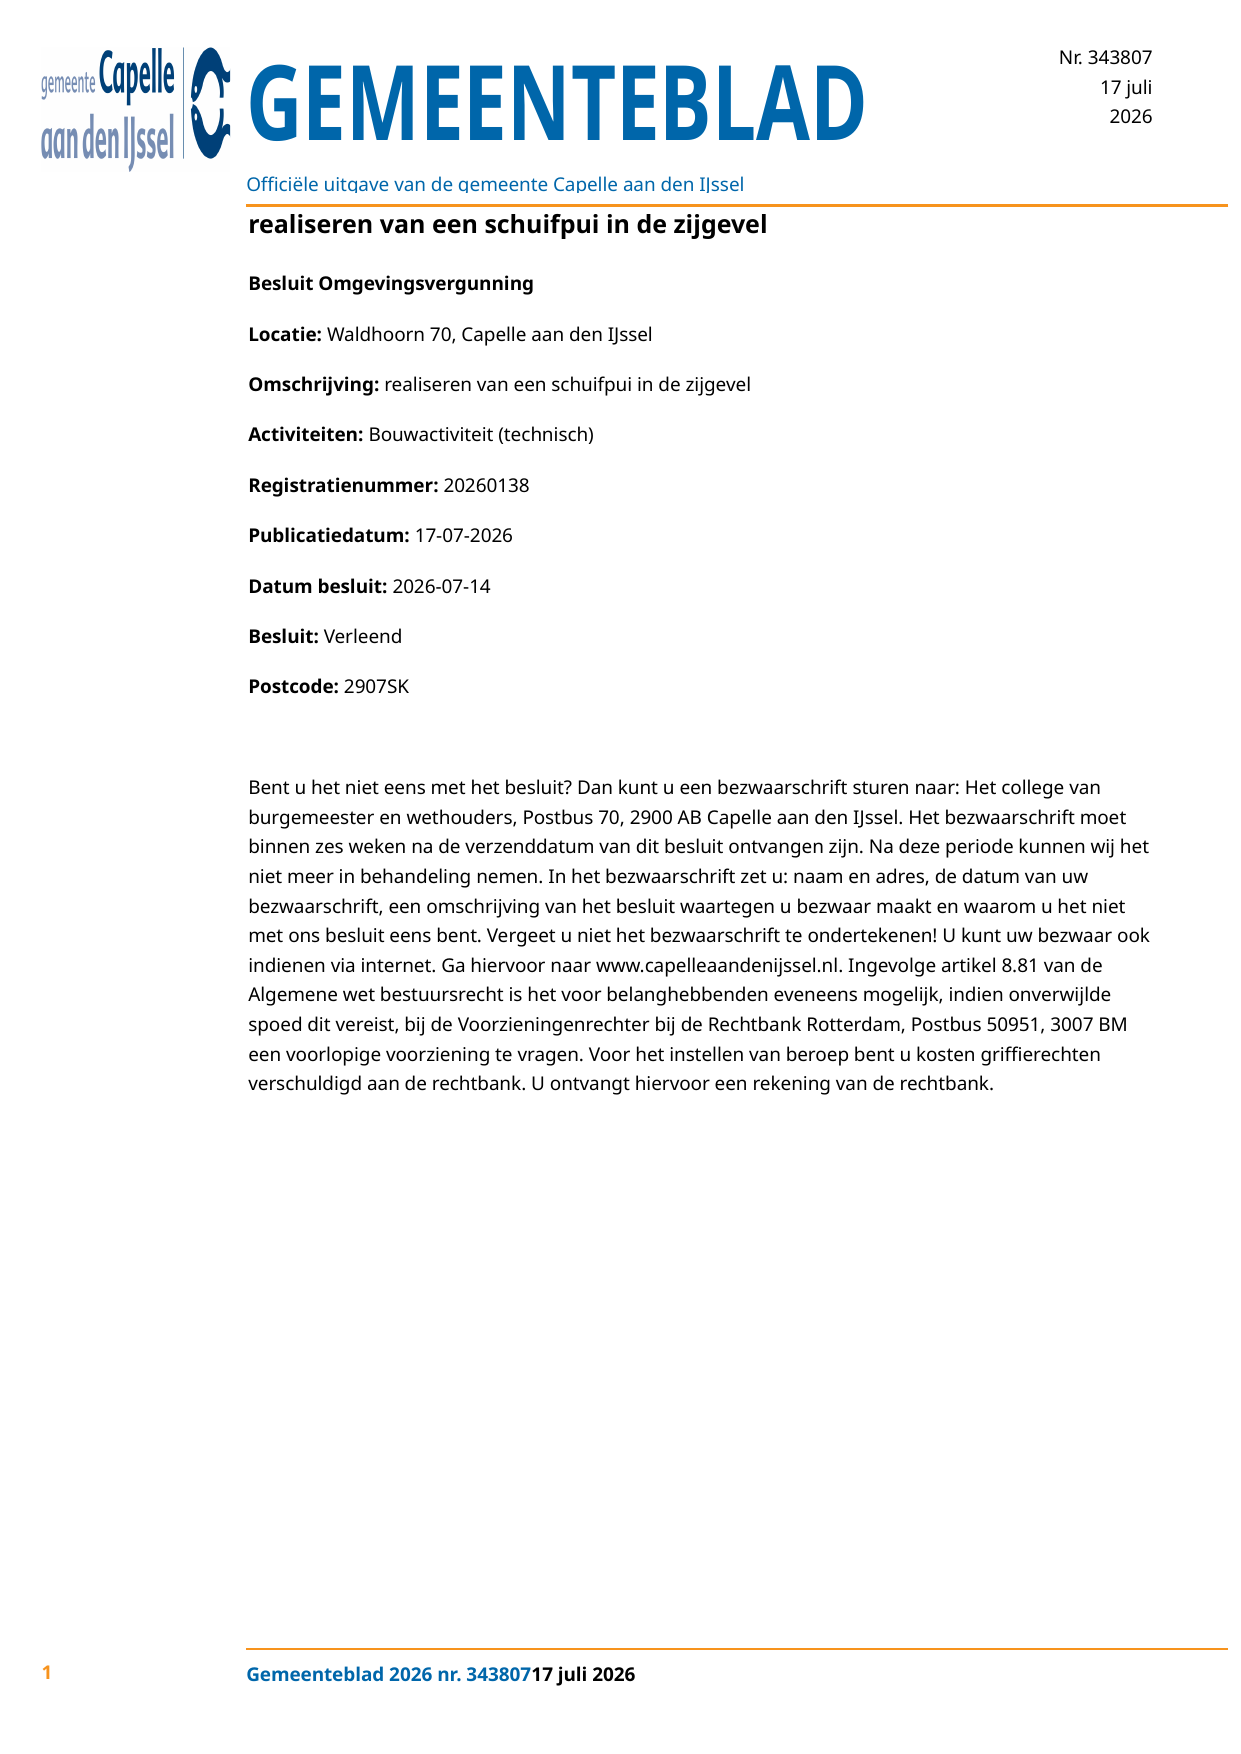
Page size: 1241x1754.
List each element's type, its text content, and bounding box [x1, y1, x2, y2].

text Omschrijving: realiseren van een schuifpui in de zijgevel [248, 371, 1152, 397]
text Besluit Omgevingsvergunning [248, 270, 1152, 296]
text Registratienummer: 20260138 [248, 472, 1152, 498]
text Bent u het niet eens met het besluit? Dan kunt u een bezwaarschrift sturen naar: Het college van burgemeester en wethouders, Postbus 70, 2900 AB Capelle aan den IJssel. Het bezwaarschrift moet binnen zes weken na de verzenddatum van dit besluit ontvangen zijn. Na deze periode kunnen wij het niet meer in behandeling nemen. In het bezwaarschrift zet u: naam en adres, de datum van uw bezwaarschrift, een omschrijving van het besluit waartegen u bezwaar maakt en waarom u het niet met ons besluit eens bent. Vergeet u niet het bezwaarschrift te ondertekenen! U kunt uw bezwaar ook indienen via internet. Ga hiervoor naar www.capelleaandenijssel.nl. Ingevolge artikel 8.81 van de Algemene wet bestuursrecht is het voor belanghebbenden eveneens mogelijk, indien onverwijlde spoed dit vereist, bij de Voorzieningenrechter bij de Rechtbank Rotterdam, Postbus 50951, 3007 BM een voorlopige voorziening te vragen. Voor het instellen van beroep bent u kosten griffierechten verschuldigd aan de rechtbank. U ontvangt hiervoor een rekening van de rechtbank. [248, 774, 1152, 1096]
text Activiteiten: Bouwactiviteit (technisch) [248, 422, 1152, 447]
text Besluit: Verleend [248, 623, 1152, 649]
text realiseren van een schuifpui in de zijgevel [248, 207, 1152, 241]
text Publicatiedatum: 17-07-2026 [248, 522, 1152, 548]
picture [41, 47, 231, 172]
text Postcode: 2907SK [248, 674, 1152, 699]
text Locatie: Waldhoorn 70, Capelle aan den IJssel [248, 321, 1152, 346]
text Datum besluit: 2026-07-14 [248, 573, 1152, 598]
